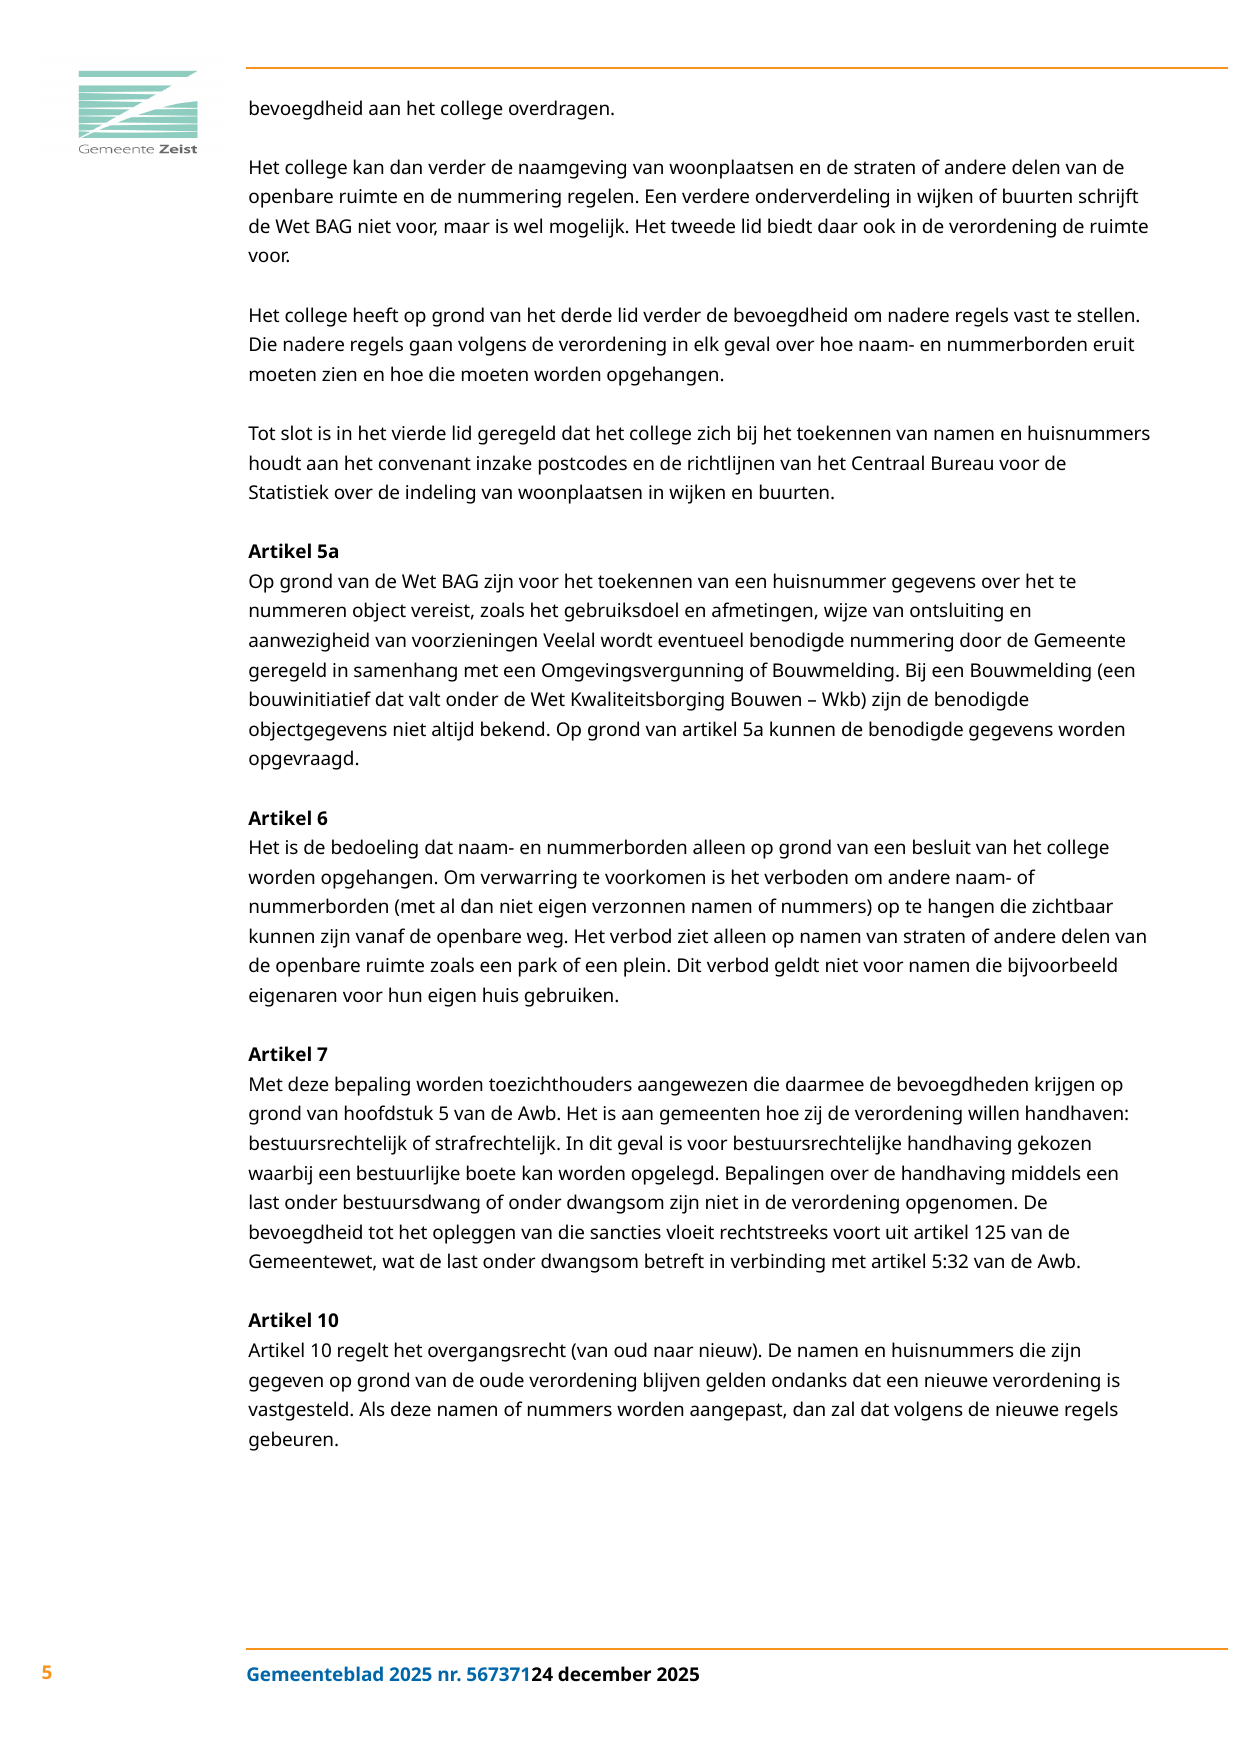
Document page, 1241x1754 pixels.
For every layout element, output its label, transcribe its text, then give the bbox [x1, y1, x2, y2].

text Artikel 10 [248, 1308, 1152, 1333]
text Op grond van de Wet BAG zijn voor het toekennen van een huisnummer gegevens over het te nummeren object vereist, zoals het gebruiksdoel en afmetingen, wijze van ontsluiting en aanwezigheid van voorzieningen Veelal wordt eventueel benodigde nummering door de Gemeente geregeld in samenhang met een Omgevingsvergunning of Bouwmelding. Bij een Bouwmelding (een bouwinitiatief dat valt onder de Wet Kwaliteitsborging Bouwen – Wkb) zijn de benodigde objectgegevens niet altijd bekend. Op grond van artikel 5a kunnen de benodigde gegevens worden opgevraagd. [248, 568, 1152, 771]
text Met deze bepaling worden toezichthouders aangewezen die daarmee de bevoegdheden krijgen op grond van hoofdstuk 5 van de Awb. Het is aan gemeenten hoe zij de verordening willen handhaven: bestuursrechtelijk of strafrechtelijk. In dit geval is voor bestuursrechtelijke handhaving gekozen waarbij een bestuurlijke boete kan worden opgelegd. Bepalingen over de handhaving middels een last onder bestuursdwang of onder dwangsom zijn niet in de verordening opgenomen. De bevoegdheid tot het opleggen van die sancties vloeit rechtstreeks voort uit artikel 125 van de Gemeentewet, wat de last onder dwangsom betreft in verbinding met artikel 5:32 van de Awb. [248, 1071, 1152, 1274]
text Artikel 7 [248, 1041, 1152, 1067]
text Het college heeft op grond van het derde lid verder de bevoegdheid om nadere regels vast te stellen. Die nadere regels gaan volgens de verordening in elk geval over hoe naam- en nummerborden eruit moeten zien en hoe die moeten worden opgehangen. [248, 302, 1152, 387]
text Artikel 6 [248, 805, 1152, 831]
text Artikel 5a [248, 538, 1152, 564]
text Het college kan dan verder de naamgeving van woonplaatsen en de straten of andere delen van de openbare ruimte en de nummering regelen. Een verdere onderverdeling in wijken of buurten schrijft de Wet BAG niet voor, maar is wel mogelijk. Het tweede lid biedt daar ook in de verordening de ruimte voor. [248, 154, 1152, 268]
text Het is de bedoeling dat naam- en nummerborden alleen op grond van een besluit van het college worden opgehangen. Om verwarring te voorkomen is het verboden om andere naam- of nummerborden (met al dan niet eigen verzonnen namen of nummers) op te hangen die zichtbaar kunnen zijn vanaf de openbare weg. Het verbod ziet alleen op namen van straten of andere delen van de openbare ruimte zoals een park of een plein. Dit verbod geldt niet voor namen die bijvoorbeeld eigenaren voor hun eigen huis gebruiken. [248, 834, 1152, 1008]
text Artikel 10 regelt het overgangsrecht (van oud naar nieuw). De namen en huisnummers die zijn gegeven op grond van de oude verordening blijven gelden ondanks dat een nieuwe verordening is vastgesteld. Als deze namen of nummers worden aangepast, dan zal dat volgens de nieuwe regels gebeuren. [248, 1337, 1152, 1452]
text bevoegdheid aan het college overdragen. [248, 95, 1152, 121]
picture [41, 47, 231, 172]
text Tot slot is in het vierde lid geregeld dat het college zich bij het toekennen van namen en huisnummers houdt aan het convenant inzake postcodes en de richtlijnen van het Centraal Bureau voor de Statistiek over de indeling van woonplaatsen in wijken en buurten. [248, 420, 1152, 505]
